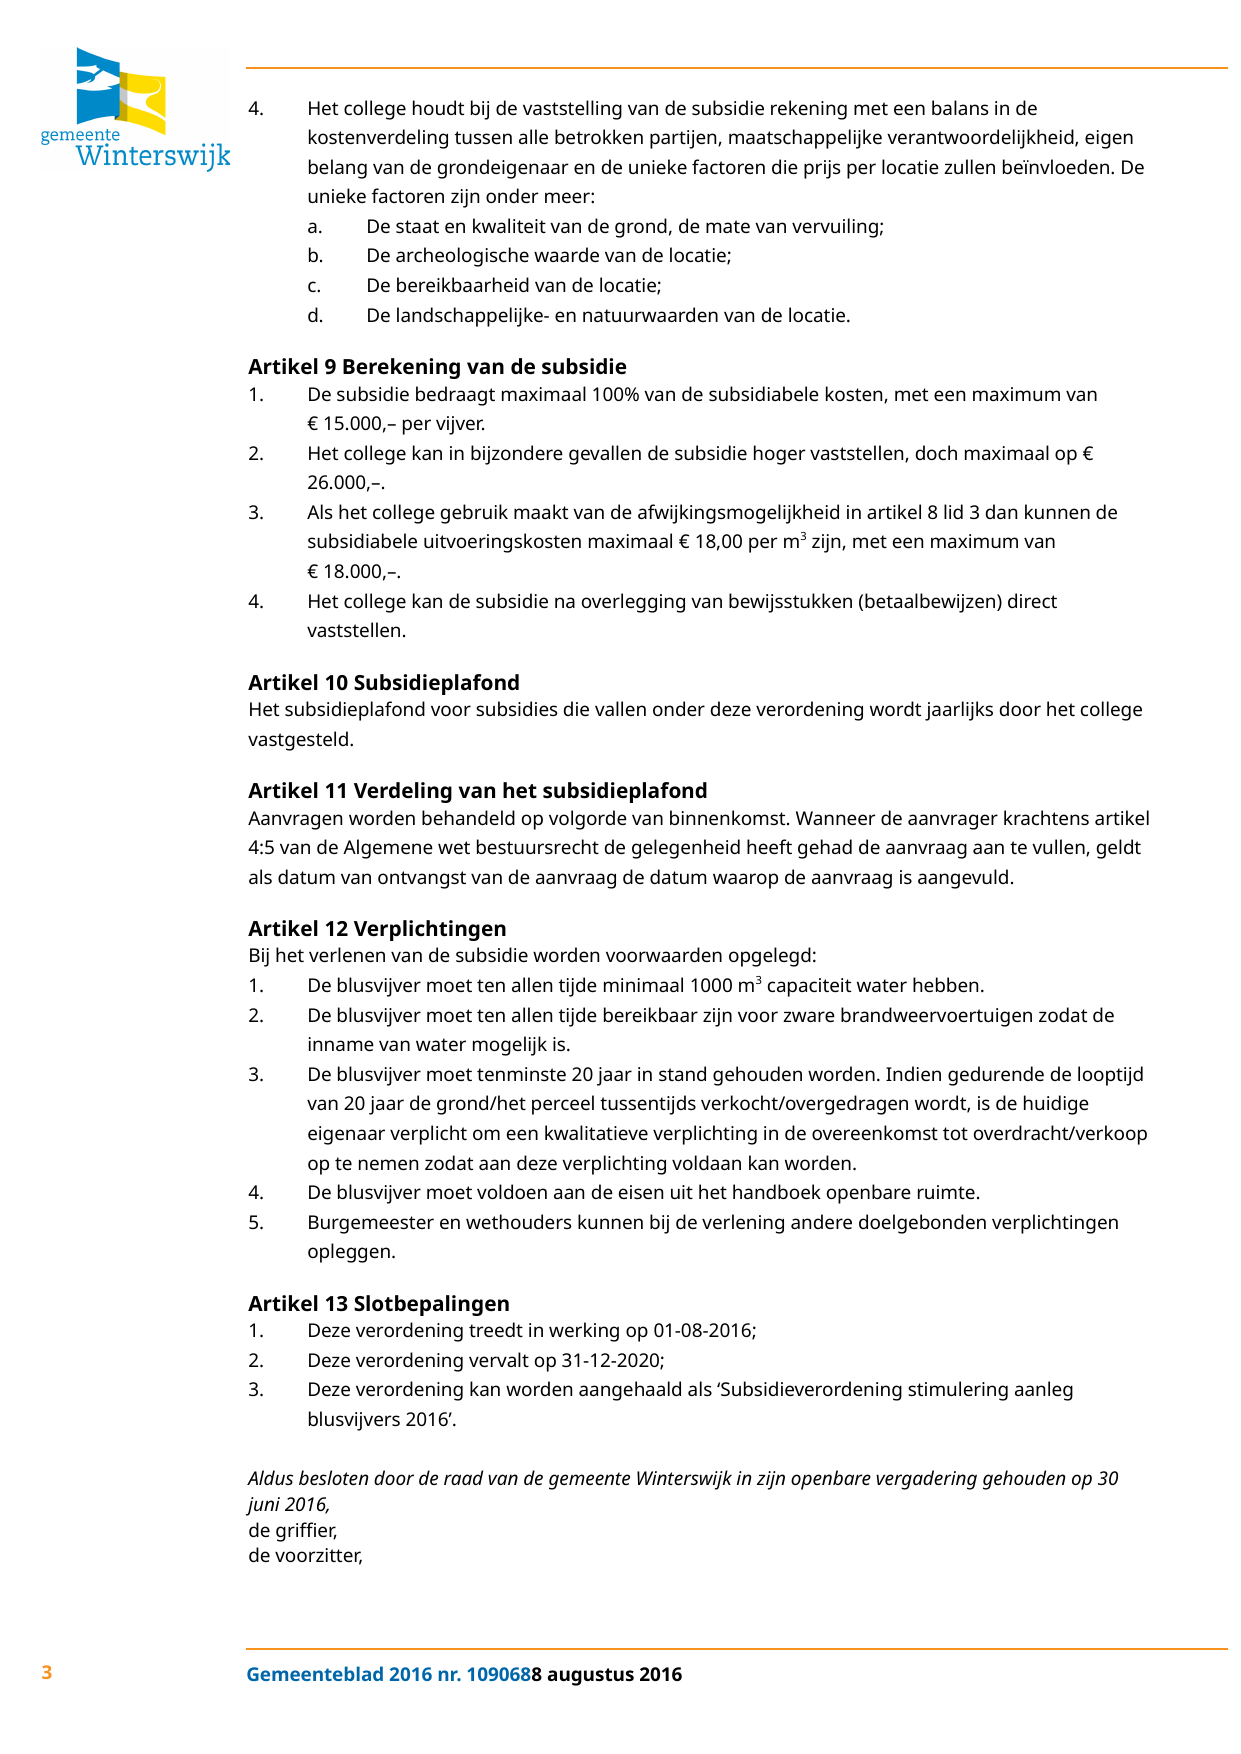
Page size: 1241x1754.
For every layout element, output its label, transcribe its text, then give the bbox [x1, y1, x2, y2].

text Artikel 9 Berekening van de subsidie [248, 352, 1152, 381]
text Artikel 12 Verplichtingen [248, 914, 1152, 943]
text Artikel 11 Verdeling van het subsidieplafond [248, 776, 1152, 805]
list De blusvijver moet ten allen tijde minimaal 1000 m3 capaciteit water hebben. [248, 972, 1152, 998]
text de griffier, [248, 1517, 1152, 1542]
text Artikel 10 Subsidieplafond [248, 668, 1152, 696]
list De blusvijver moet tenminste 20 jaar in stand gehouden worden. Indien gedurende de looptijd van 20 jaar de grond/het perceel tussentijds verkocht/overgedragen wordt, is de huidige eigenaar verplicht om een kwalitatieve verplichting in de overeenkomst tot overdracht/verkoop op te nemen zodat aan deze verplichting voldaan kan worden. [248, 1061, 1152, 1176]
list Het college kan de subsidie na overlegging van bewijsstukken (betaalbewijzen) direct vaststellen. [248, 588, 1152, 643]
list Deze verordening vervalt op 31-12-2020; [248, 1347, 1152, 1373]
list De subsidie bedraagt maximaal 100% van de subsidiabele kosten, met een maximum van € 15.000,– per vijver. [248, 381, 1152, 436]
list De blusvijver moet voldoen aan de eisen uit het handboek openbare ruimte. [248, 1179, 1152, 1205]
list De staat en kwaliteit van de grond, de mate van vervuiling; [307, 213, 1152, 239]
list De landschappelijke- en natuurwaarden van de locatie. [307, 302, 1152, 328]
list De archeologische waarde van de locatie; [307, 243, 1152, 268]
text Bij het verlenen van de subsidie worden voorwaarden opgelegd: [248, 943, 1152, 968]
text Aldus besloten door de raad van de gemeente Winterswijk in zijn openbare vergadering gehouden op 30 juni 2016, [248, 1465, 1152, 1517]
list De bereikbaarheid van de locatie; [307, 272, 1152, 298]
text Artikel 13 Slotbepalingen [248, 1289, 1152, 1317]
list Deze verordening kan worden aangehaald als ‘Subsidieverordening stimulering aanleg blusvijvers 2016’. [248, 1377, 1152, 1432]
picture [225, 153, 231, 162]
list De blusvijver moet ten allen tijde bereikbaar zijn voor zware brandweervoertuigen zodat de inname van water mogelijk is. [248, 1002, 1152, 1057]
text de voorzitter, [248, 1542, 1152, 1568]
list Burgemeester en wethouders kunnen bij de verlening andere doelgebonden verplichtingen opleggen. [248, 1209, 1152, 1264]
list Deze verordening treedt in werking op 01-08-2016; [248, 1317, 1152, 1343]
list Het college kan in bijzondere gevallen de subsidie hoger vaststellen, doch maximaal op € 26.000,–. [248, 440, 1152, 495]
text Het subsidieplafond voor subsidies die vallen onder deze verordening wordt jaarlijks door het college vastgesteld. [248, 696, 1152, 752]
text Aanvragen worden behandeld op volgorde van binnenkomst. Wanneer de aanvrager krachtens artikel 4:5 van de Algemene wet bestuursrecht de gelegenheid heeft gehad de aanvraag aan te vullen, geldt als datum van ontvangst van de aanvraag de datum waarop de aanvraag is aangevuld. [248, 805, 1152, 889]
list Het college houdt bij de vaststelling van de subsidie rekening met een balans in de kostenverdeling tussen alle betrokken partijen, maatschappelijke verantwoordelijkheid, eigen belang van de grondeigenaar en de unieke factoren die prijs per locatie zullen beïnvloeden. De unieke factoren zijn onder meer: [248, 95, 1152, 209]
list Als het college gebruik maakt van de afwijkingsmogelijkheid in artikel 8 lid 3 dan kunnen de subsidiabele uitvoeringskosten maximaal € 18,00 per m3 zijn, met een maximum van € 18.000,–. [248, 499, 1152, 584]
picture [41, 47, 231, 172]
